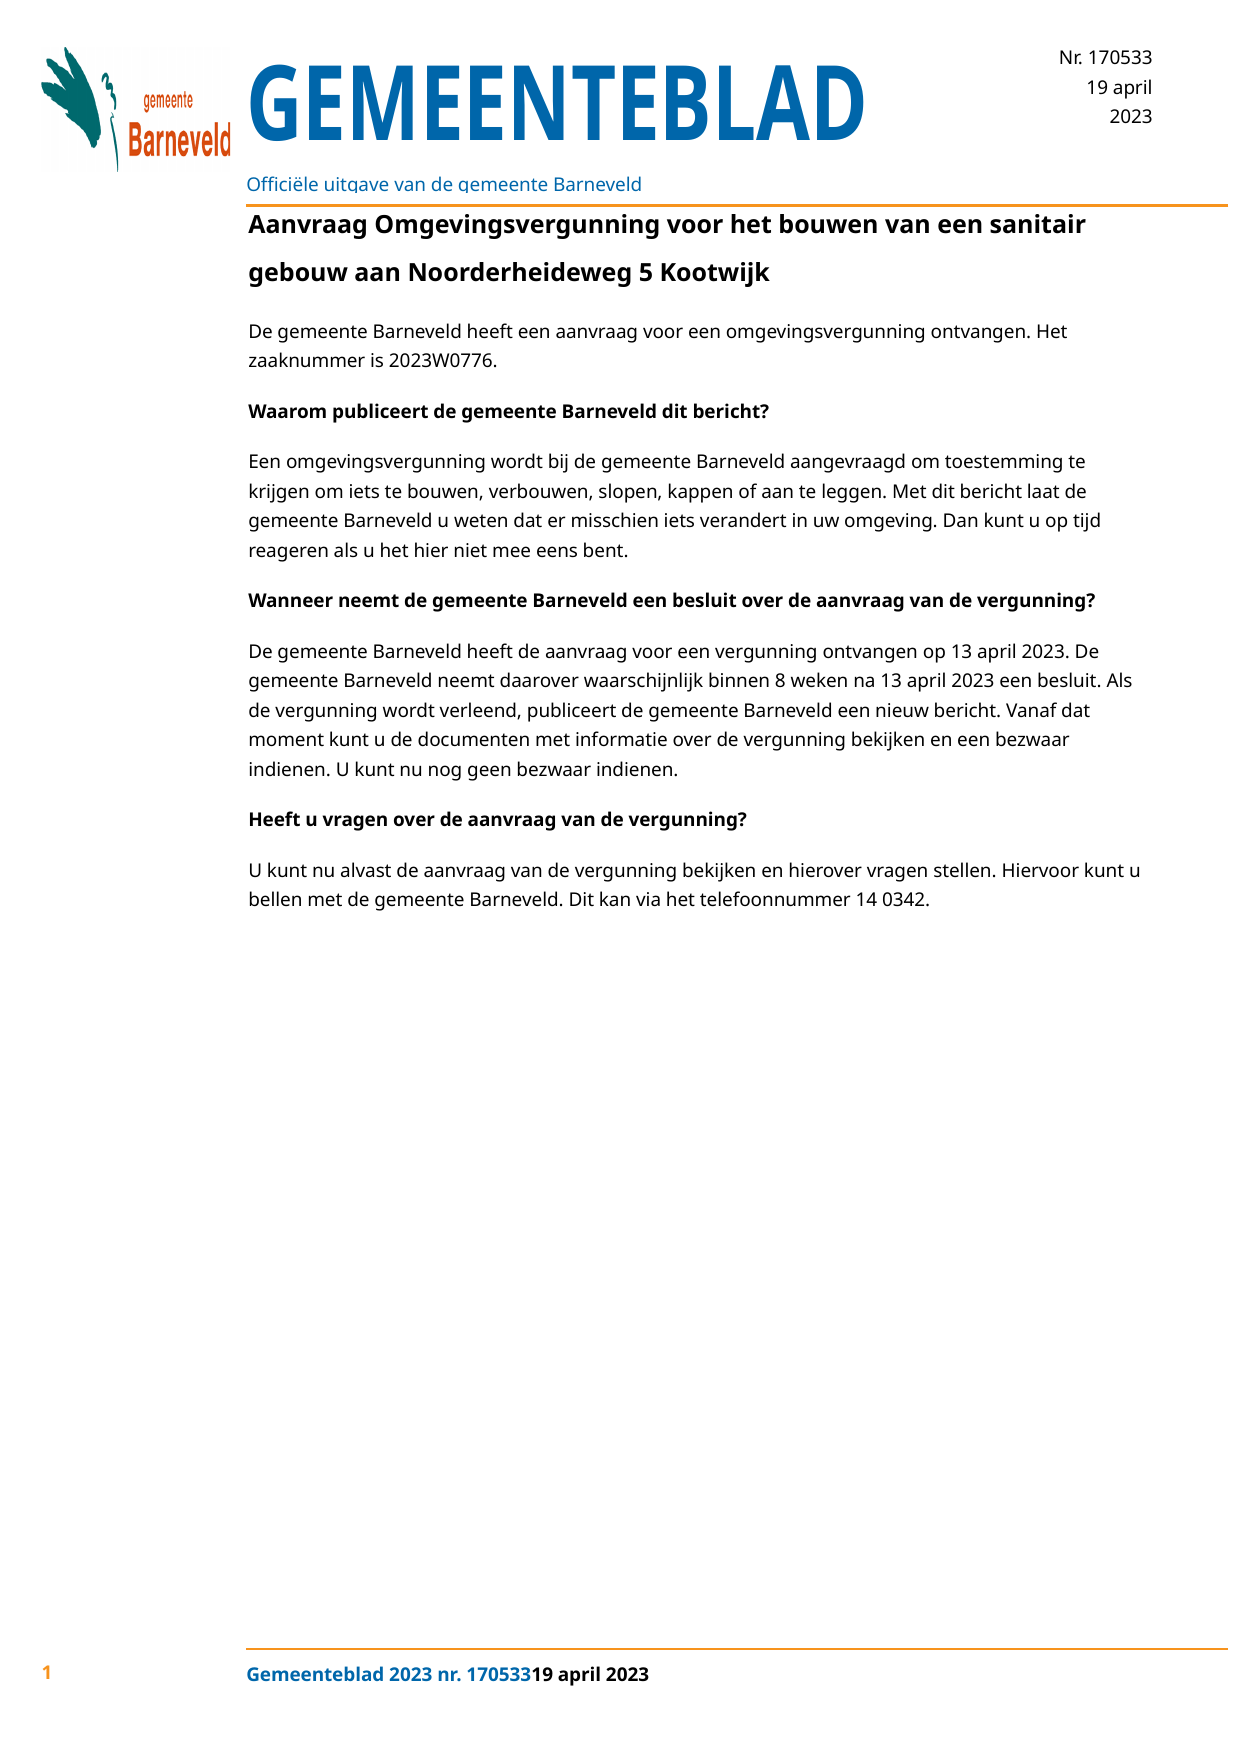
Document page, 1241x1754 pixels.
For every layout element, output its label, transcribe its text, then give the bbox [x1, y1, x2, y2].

text Wanneer neemt de gemeente Barneveld een besluit over de aanvraag van de vergunning? [248, 587, 1152, 613]
text Heeft u vragen over de aanvraag van de vergunning? [248, 807, 1152, 832]
text Waarom publiceert de gemeente Barneveld dit bericht? [248, 398, 1152, 424]
text De gemeente Barneveld heeft een aanvraag voor een omgevingsvergunning ontvangen. Het zaaknummer is 2023W0776. [248, 318, 1152, 373]
text U kunt nu alvast de aanvraag van de vergunning bekijken en hierover vragen stellen. Hiervoor kunt u bellen met de gemeente Barneveld. Dit kan via het telefoonnummer 14 0342. [248, 857, 1152, 912]
picture [41, 47, 231, 172]
text De gemeente Barneveld heeft de aanvraag voor een vergunning ontvangen op 13 april 2023. De gemeente Barneveld neemt daarover waarschijnlijk binnen 8 weken na 13 april 2023 een besluit. Als de vergunning wordt verleend, publiceert de gemeente Barneveld een nieuw bericht. Vanaf dat moment kunt u de documenten met informatie over de vergunning bekijken en een bezwaar indienen. U kunt nu nog geen bezwaar indienen. [248, 638, 1152, 782]
text Aanvraag Omgevingsvergunning voor het bouwen van een sanitair gebouw aan Noorderheideweg 5 Kootwijk [248, 207, 1152, 288]
text Een omgevingsvergunning wordt bij de gemeente Barneveld aangevraagd om toestemming te krijgen om iets te bouwen, verbouwen, slopen, kappen of aan te leggen. Met dit bericht laat de gemeente Barneveld u weten dat er misschien iets verandert in uw omgeving. Dan kunt u op tijd reageren als u het hier niet mee eens bent. [248, 448, 1152, 563]
